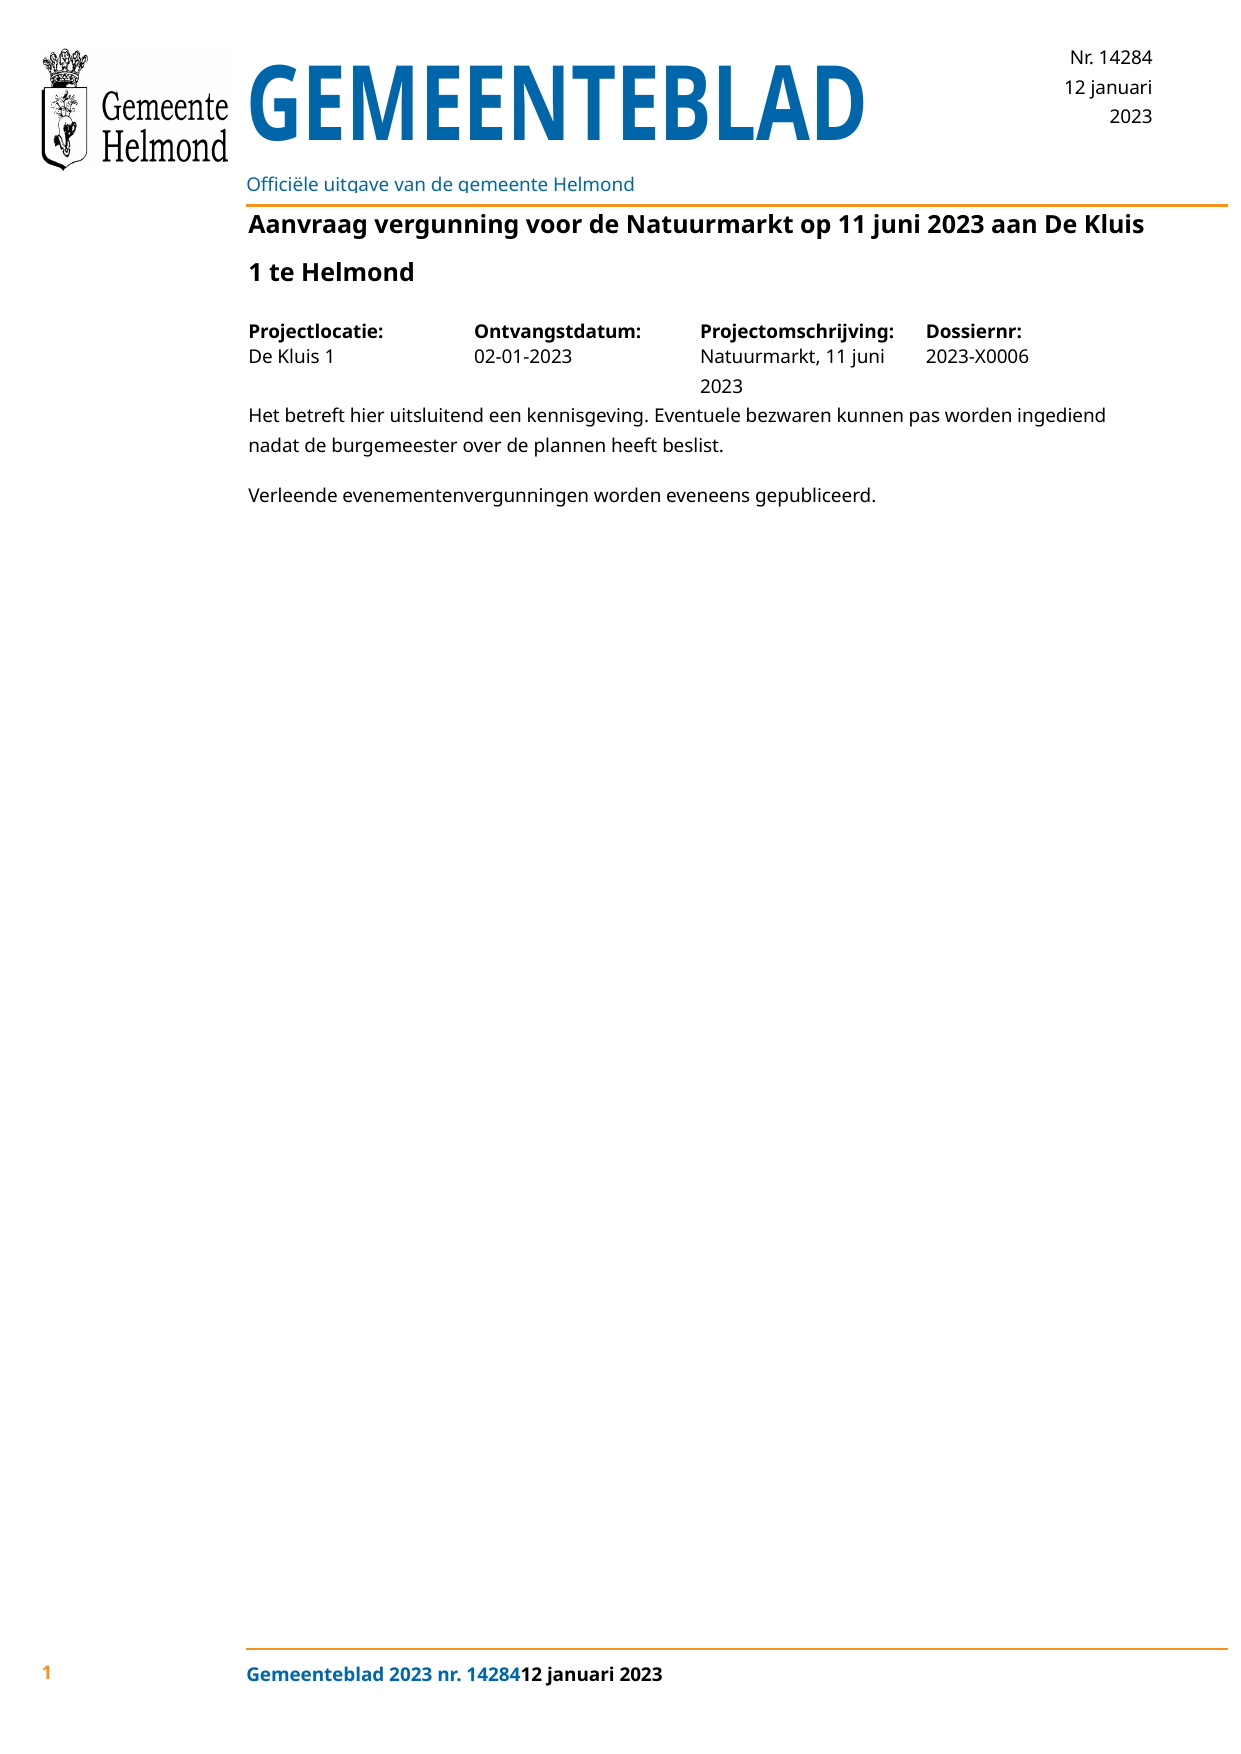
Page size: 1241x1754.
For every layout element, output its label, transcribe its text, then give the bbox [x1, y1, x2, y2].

table_cell De Kluis 1 [248, 344, 474, 399]
table_header Ontvangstdatum: [474, 318, 700, 344]
text Aanvraag vergunning voor de Natuurmarkt op 11 juni 2023 aan De Kluis 1 te Helmond [248, 207, 1152, 288]
text Verleende evenementenvergunningen worden eveneens gepubliceerd. [248, 482, 1152, 508]
table_cell 2023-X0006 [926, 344, 1152, 399]
text Het betreft hier uitsluitend een kennisgeving. Eventuele bezwaren kunnen pas worden ingediend nadat de burgemeester over de plannen heeft beslist. [248, 402, 1152, 458]
picture [41, 47, 231, 172]
table_header Projectomschrijving: [700, 318, 926, 344]
table_cell Natuurmarkt, 11 juni 2023 [700, 344, 926, 399]
table_cell 02-01-2023 [474, 344, 700, 399]
table_header Projectlocatie: [248, 318, 474, 344]
table_header Dossiernr: [926, 318, 1152, 344]
